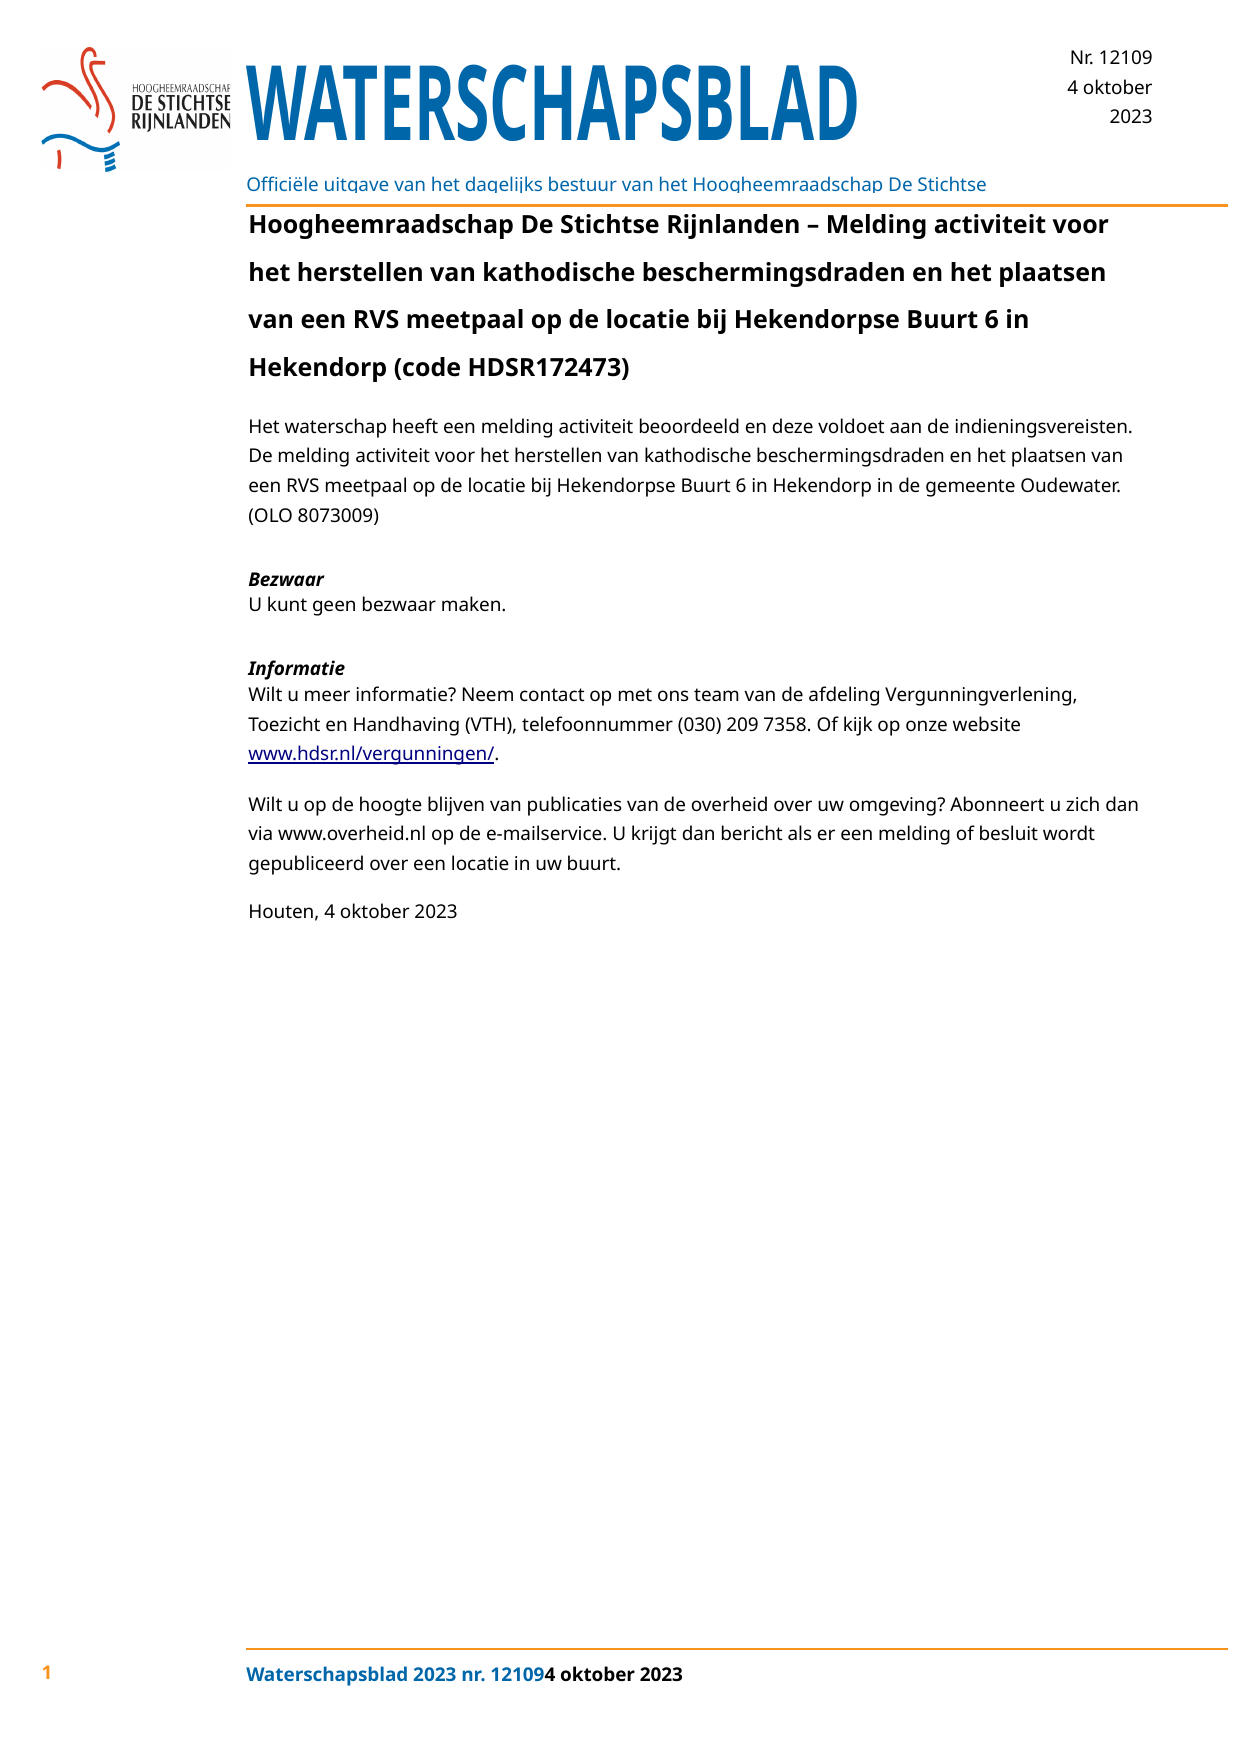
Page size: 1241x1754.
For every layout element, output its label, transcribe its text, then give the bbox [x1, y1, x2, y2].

picture [41, 47, 231, 172]
text Wilt u op de hoogte blijven van publicaties van de overheid over uw omgeving? Abonneert u zich dan via www.overheid.nl op de e-mailservice. U krijgt dan bericht als er een melding of besluit wordt gepubliceerd over een locatie in uw buurt. [248, 791, 1152, 876]
text Hoogheemraadschap De Stichtse Rijnlanden – Melding activiteit voor het herstellen van kathodische beschermingsdraden en het plaatsen van een RVS meetpaal op de locatie bij Hekendorpse Buurt 6 in Hekendorp (code HDSR172473) [248, 207, 1152, 384]
text Houten, 4 oktober 2023 [248, 898, 1152, 923]
text Wilt u meer informatie? Neem contact op met ons team van de afdeling Vergunningverlening, Toezicht en Handhaving (VTH), telefoonnummer (030) 209 7358. Of kijk op onze website www.hdsr.nl/vergunningen/. [248, 681, 1152, 766]
text U kunt geen bezwaar maken. [248, 592, 1152, 617]
text Informatie [248, 656, 1152, 681]
text Het waterschap heeft een melding activiteit beoordeeld en deze voldoet aan de indieningsvereisten. De melding activiteit voor het herstellen van kathodische beschermingsdraden en het plaatsen van een RVS meetpaal op de locatie bij Hekendorpse Buurt 6 in Hekendorp in de gemeente Oudewater. (OLO 8073009) [248, 413, 1152, 528]
text Bezwaar [248, 566, 1152, 592]
